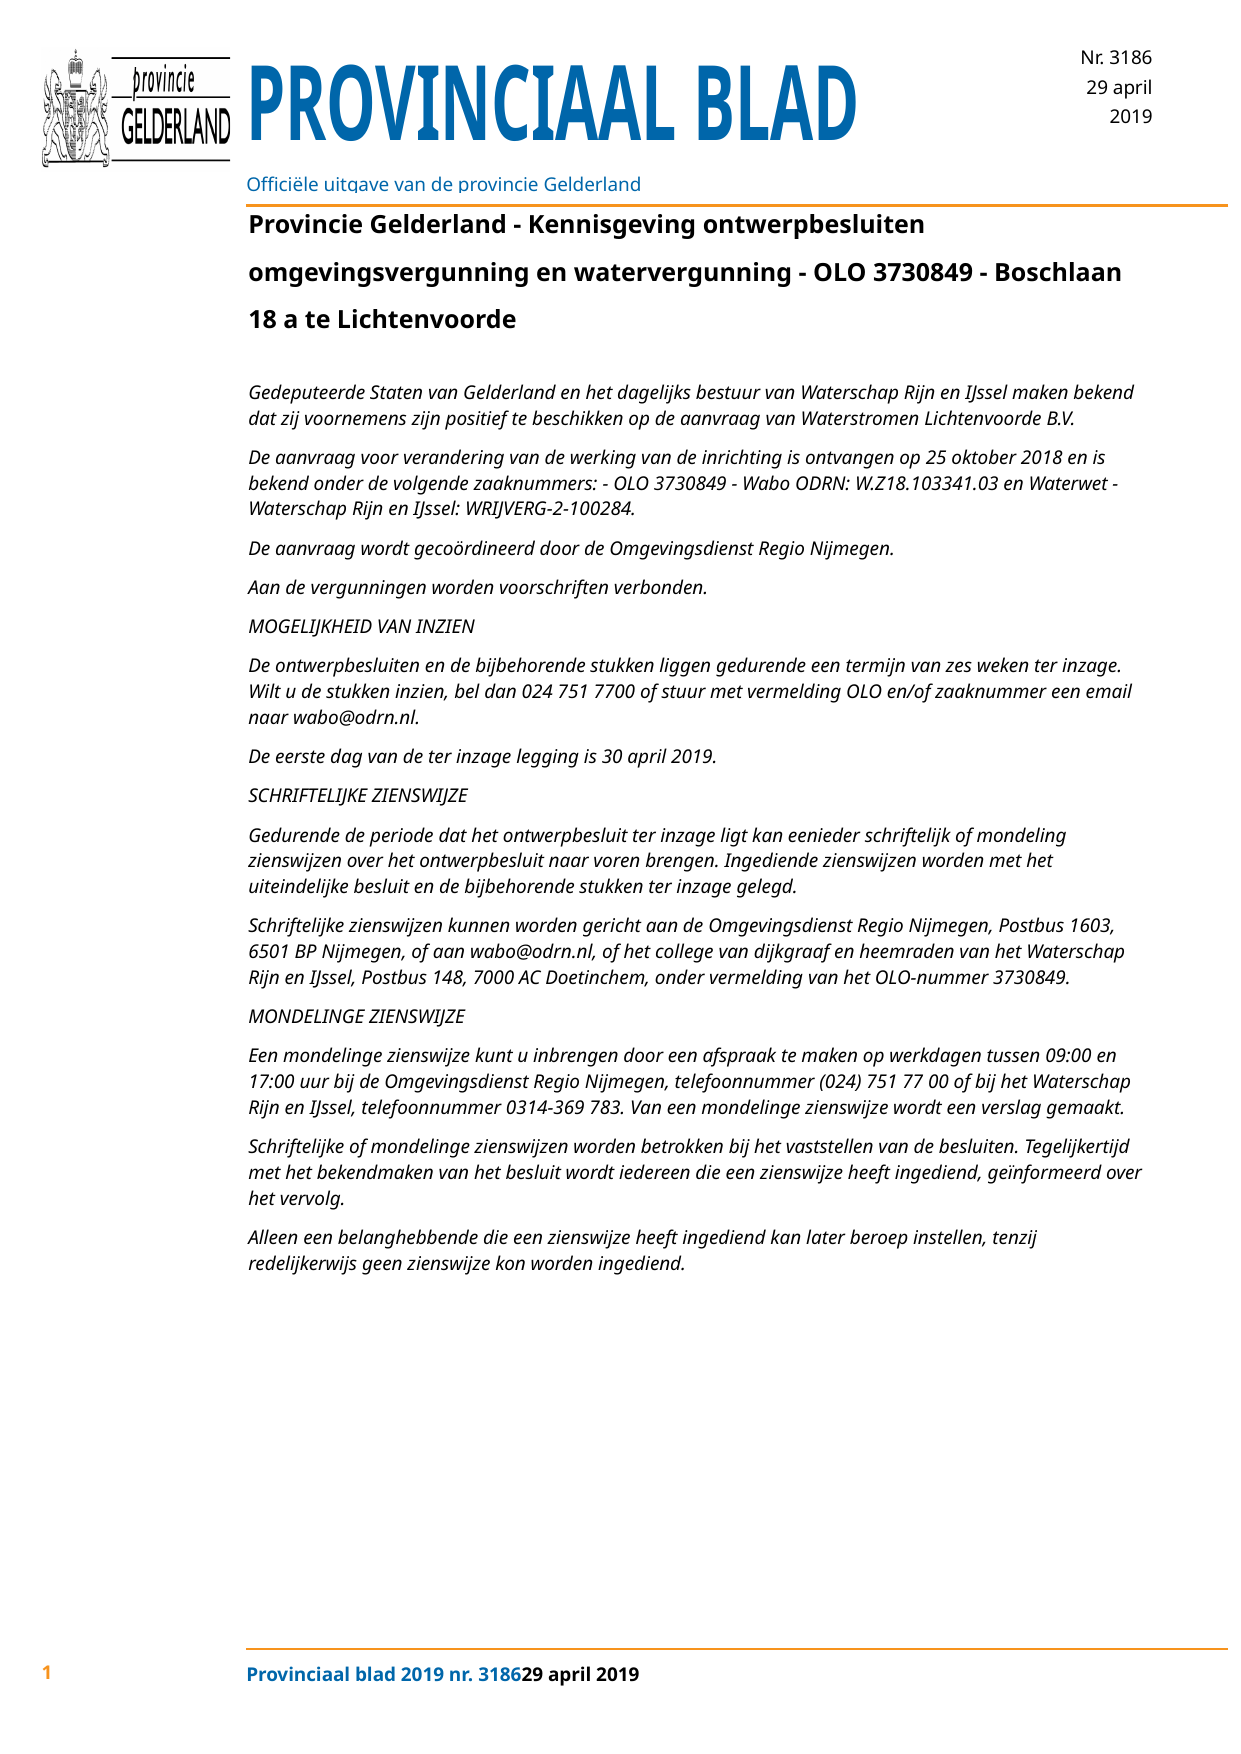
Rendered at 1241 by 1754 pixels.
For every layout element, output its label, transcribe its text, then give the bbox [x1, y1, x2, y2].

text De aanvraag voor verandering van de werking van de inrichting is ontvangen op 25 oktober 2018 en is bekend onder de volgende zaaknummers: - OLO 3730849 - Wabo ODRN: W.Z18.103341.03 en Waterwet - Waterschap Rijn en IJssel: WRIJVERG-2-100284. [248, 444, 1152, 521]
text Provincie Gelderland - Kennisgeving ontwerpbesluiten omgevingsvergunning en watervergunning - OLO 3730849 - Boschlaan 18 a te Lichtenvoorde [248, 207, 1152, 336]
text SCHRIFTELIJKE ZIENSWIJZE [248, 783, 1152, 808]
text Schriftelijke of mondelinge zienswijzen worden betrokken bij het vaststellen van de besluiten. Tegelijkertijd met het bekendmaken van het besluit wordt iedereen die een zienswijze heeft ingediend, geïnformeerd over het vervolg. [248, 1133, 1152, 1211]
text Aan de vergunningen worden voorschriften verbonden. [248, 574, 1152, 600]
text Schriftelijke zienswijzen kunnen worden gericht aan de Omgevingsdienst Regio Nijmegen, Postbus 1603, 6501 BP Nijmegen, of aan wabo@odrn.nl, of het college van dijkgraaf en heemraden van het Waterschap Rijn en IJssel, Postbus 148, 7000 AC Doetinchem, onder vermelding van het OLO-nummer 3730849. [248, 913, 1152, 990]
text Gedeputeerde Staten van Gelderland en het dagelijks bestuur van Waterschap Rijn en IJssel maken bekend dat zij voornemens zijn positief te beschikken op de aanvraag van Waterstromen Lichtenvoorde B.V. [248, 379, 1152, 431]
text MOGELIJKHEID VAN INZIEN [248, 613, 1152, 639]
text MONDELINGE ZIENSWIJZE [248, 1003, 1152, 1029]
text De eerste dag van de ter inzage legging is 30 april 2019. [248, 743, 1152, 769]
text Alleen een belanghebbende die een zienswijze heeft ingediend kan later beroep instellen, tenzij redelijkerwijs geen zienswijze kon worden ingediend. [248, 1224, 1152, 1276]
text Een mondelinge zienswijze kunt u inbrengen door een afspraak te maken op werkdagen tussen 09:00 en 17:00 uur bij de Omgevingsdienst Regio Nijmegen, telefoonnummer (024) 751 77 00 of bij het Waterschap Rijn en IJssel, telefoonnummer 0314-369 783. Van een mondelinge zienswijze wordt een verslag gemaakt. [248, 1043, 1152, 1120]
text De aanvraag wordt gecoördineerd door de Omgevingsdienst Regio Nijmegen. [248, 535, 1152, 561]
picture [41, 47, 231, 172]
text De ontwerpbesluiten en de bijbehorende stukken liggen gedurende een termijn van zes weken ter inzage. Wilt u de stukken inzien, bel dan 024 751 7700 of stuur met vermelding OLO en/of zaaknummer een email naar wabo@odrn.nl. [248, 653, 1152, 730]
text Gedurende de periode dat het ontwerpbesluit ter inzage ligt kan eenieder schriftelijk of mondeling zienswijzen over het ontwerpbesluit naar voren brengen. Ingediende zienswijzen worden met het uiteindelijke besluit en de bijbehorende stukken ter inzage gelegd. [248, 822, 1152, 899]
